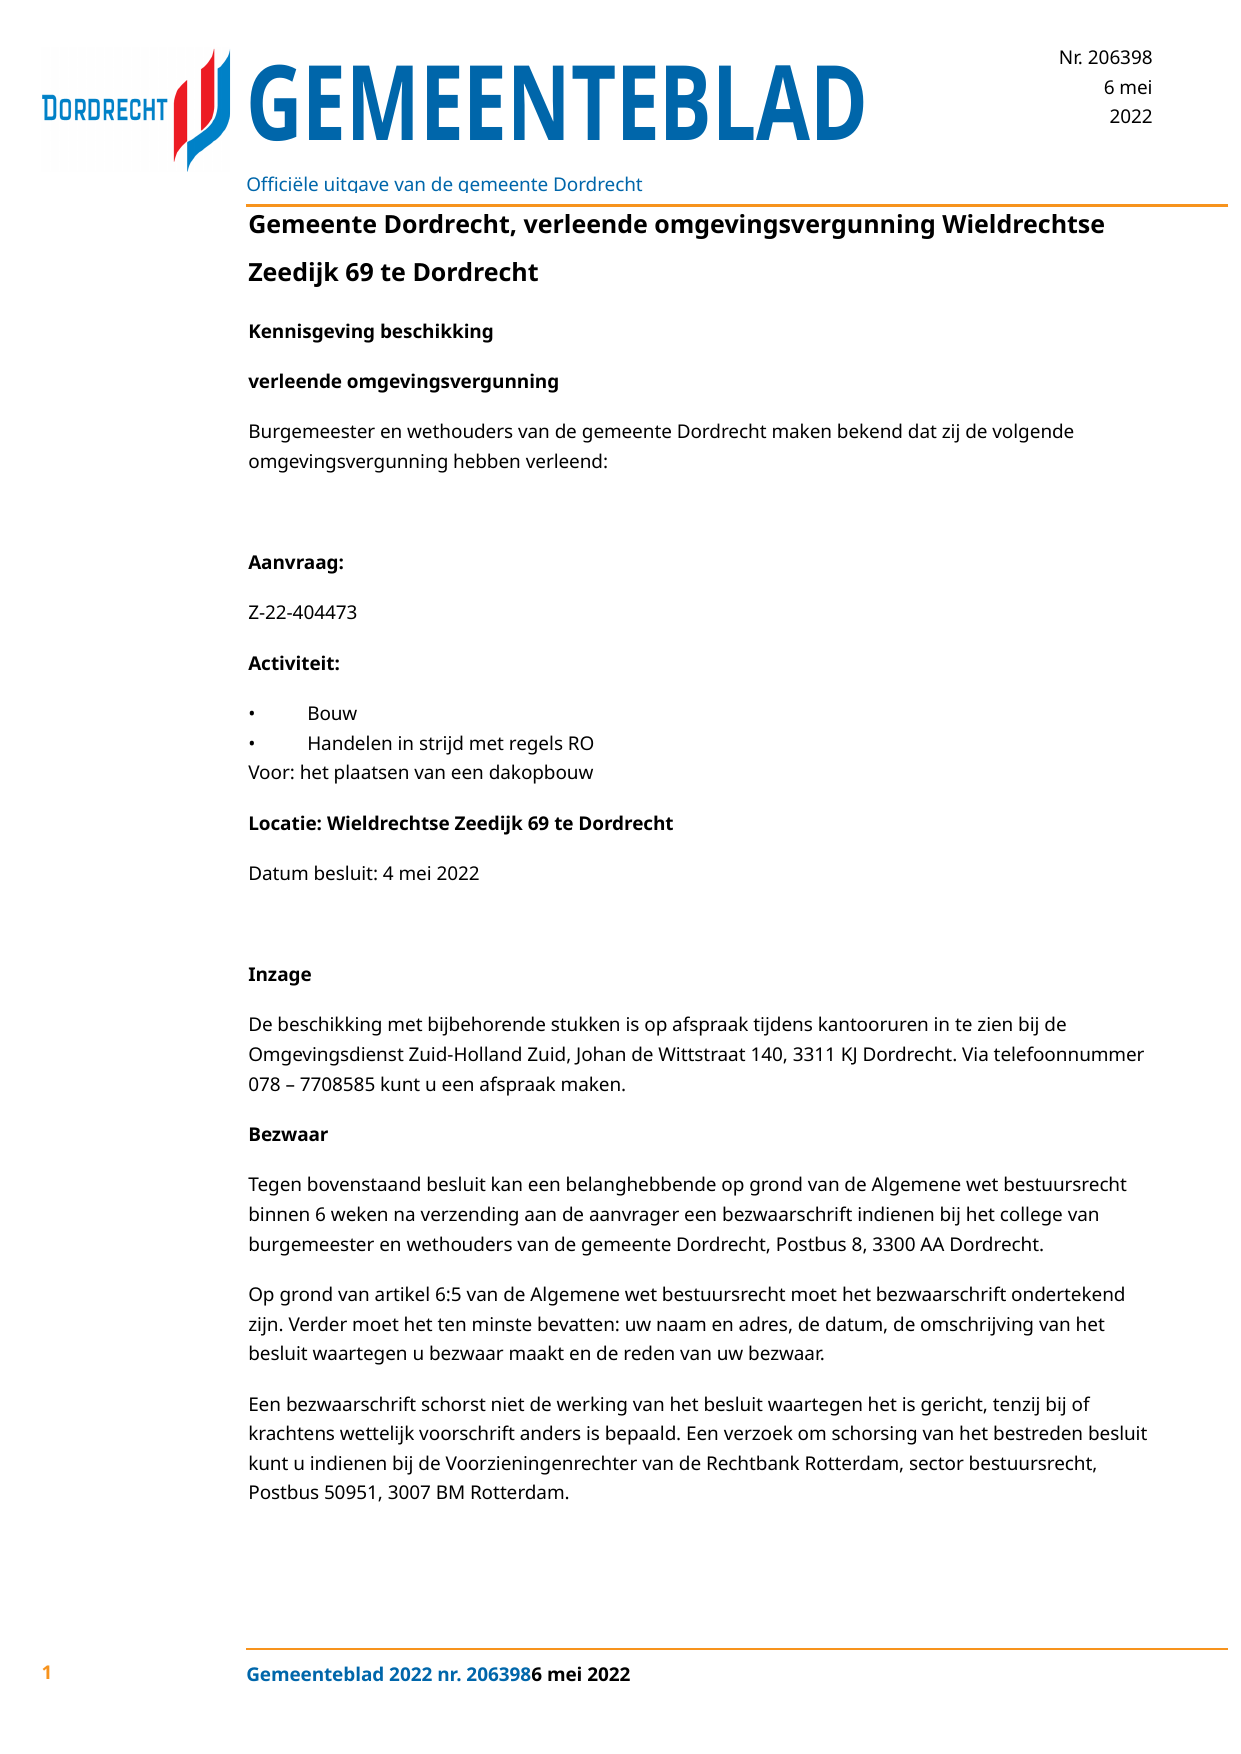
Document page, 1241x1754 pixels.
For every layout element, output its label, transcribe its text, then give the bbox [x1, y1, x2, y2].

list Bouw [248, 700, 1152, 726]
list Handelen in strijd met regels RO [248, 730, 1152, 756]
text Aanvraag: [248, 549, 1152, 575]
text Op grond van artikel 6:5 van de Algemene wet bestuursrecht moet het bezwaarschrift ondertekend zijn. Verder moet het ten minste bevatten: uw naam en adres, de datum, de omschrijving van het besluit waartegen u bezwaar maakt en de reden van uw bezwaar. [248, 1281, 1152, 1366]
text Kennisgeving beschikking [248, 318, 1152, 344]
text Gemeente Dordrecht, verleende omgevingsvergunning Wieldrechtse Zeedijk 69 te Dordrecht [248, 207, 1152, 288]
text De beschikking met bijbehorende stukken is op afspraak tijdens kantooruren in te zien bij de Omgevingsdienst Zuid-Holland Zuid, Johan de Wittstraat 140, 3311 KJ Dordrecht. Via telefoonnummer 078 – 7708585 kunt u een afspraak maken. [248, 1012, 1152, 1097]
text Tegen bovenstaand besluit kan een belanghebbende op grond van de Algemene wet bestuursrecht binnen 6 weken na verzending aan de aanvrager een bezwaarschrift indienen bij het college van burgemeester en wethouders van de gemeente Dordrecht, Postbus 8, 3300 AA Dordrecht. [248, 1172, 1152, 1257]
text Datum besluit: 4 mei 2022 [248, 860, 1152, 886]
text Z-22-404473 [248, 599, 1152, 625]
text Activiteit: [248, 650, 1152, 676]
text Bezwaar [248, 1121, 1152, 1147]
text verleende omgevingsvergunning [248, 368, 1152, 394]
text Inzage [248, 961, 1152, 987]
text Locatie: Wieldrechtse Zeedijk 69 te Dordrecht [248, 810, 1152, 836]
text Voor: het plaatsen van een dakopbouw [248, 759, 1152, 785]
text Burgemeester en wethouders van de gemeente Dordrecht maken bekend dat zij de volgende omgevingsvergunning hebben verleend: [248, 419, 1152, 474]
picture [41, 47, 231, 172]
text Een bezwaarschrift schorst niet de werking van het besluit waartegen het is gericht, tenzij bij of krachtens wettelijk voorschrift anders is bepaald. Een verzoek om schorsing van het bestreden besluit kunt u indienen bij de Voorzieningenrechter van de Rechtbank Rotterdam, sector bestuursrecht, Postbus 50951, 3007 BM Rotterdam. [248, 1391, 1152, 1505]
